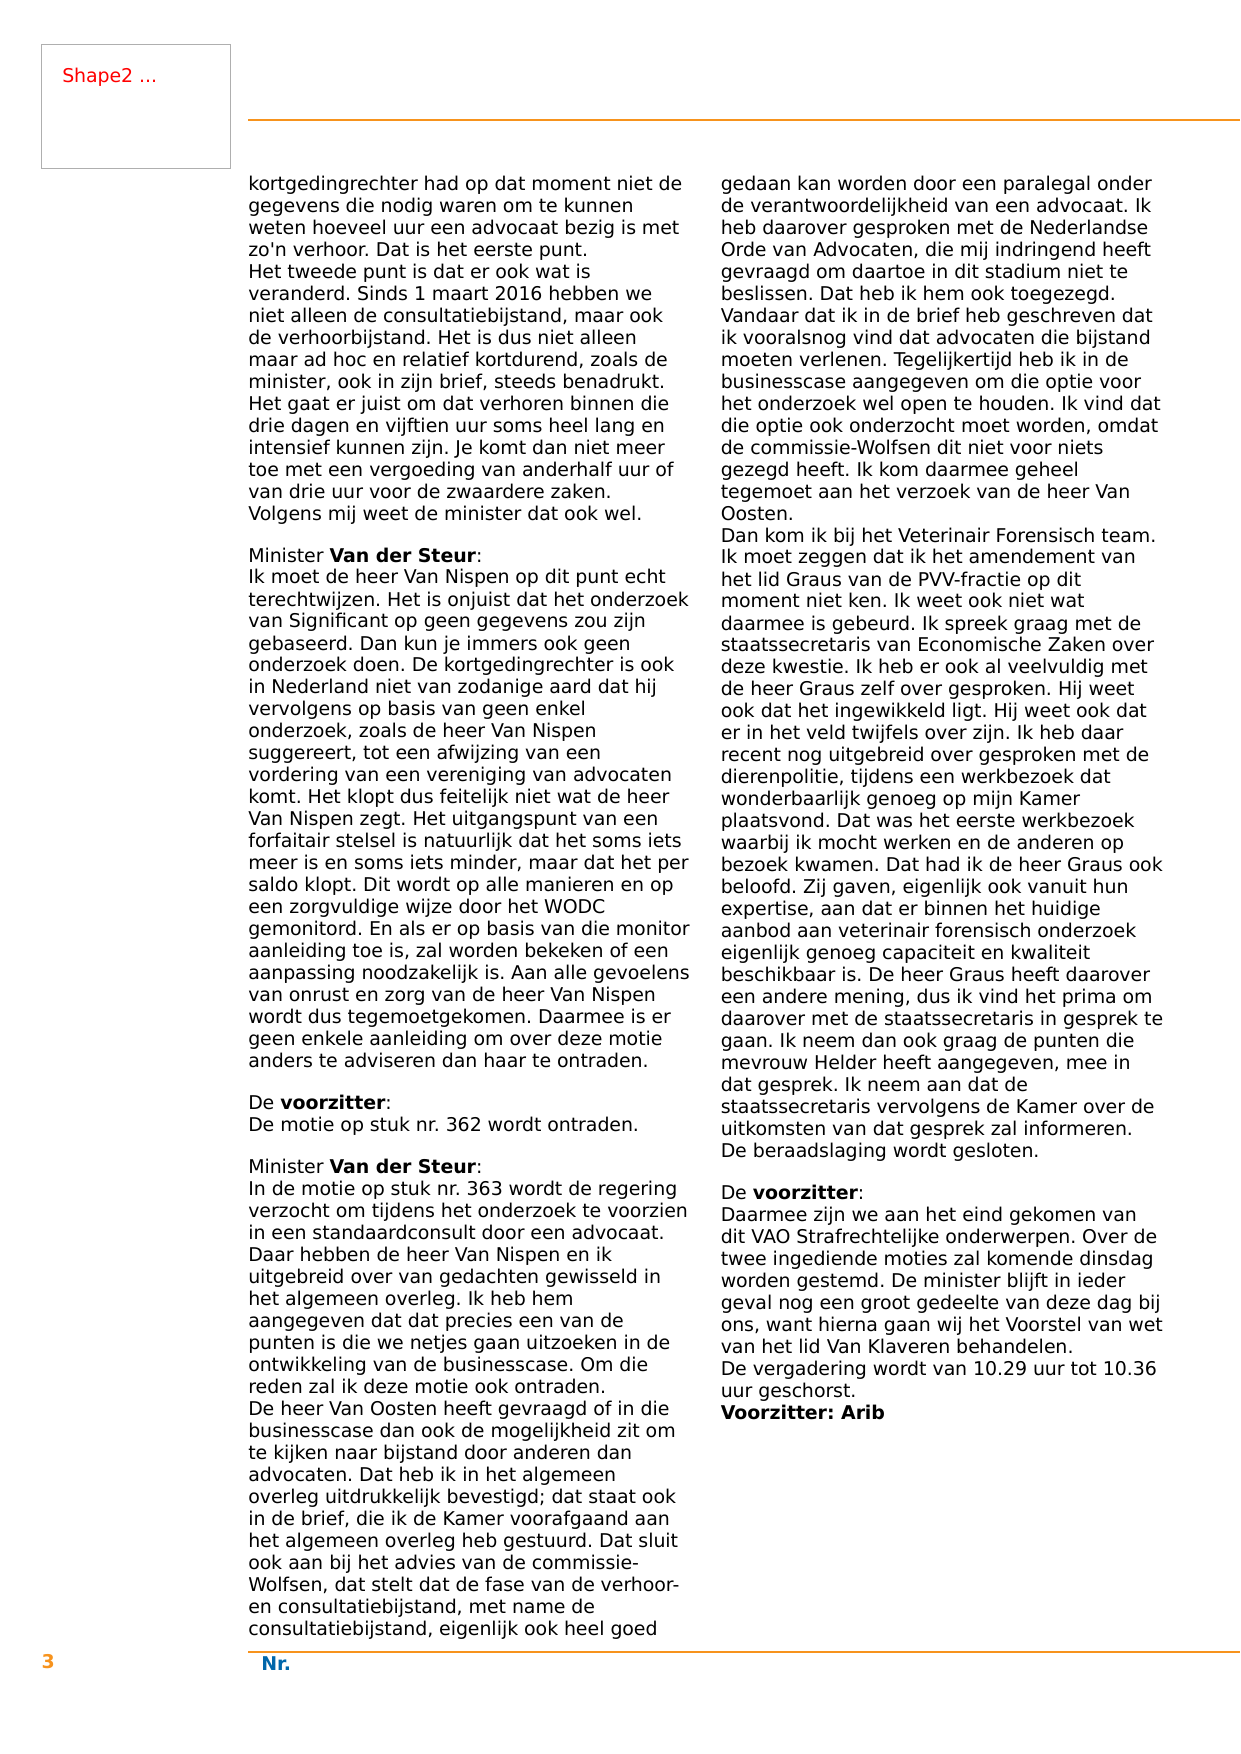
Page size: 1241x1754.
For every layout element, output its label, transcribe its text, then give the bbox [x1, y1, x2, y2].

text Minister Van der Steur: [248, 544, 691, 566]
text gedaan kan worden door een paralegal onder de verantwoordelijkheid van een advocaat. Ik heb daarover gesproken met de Nederlandse Orde van Advocaten, die mij indringend heeft gevraagd om daartoe in dit stadium niet te beslissen. Dat heb ik hem ook toegezegd. Vandaar dat ik in de brief heb geschreven dat ik vooralsnog vind dat advocaten die bijstand moeten verlenen. Tegelijkertijd heb ik in de businesscase aangegeven om die optie voor het onderzoek wel open te houden. Ik vind dat die optie ook onderzocht moet worden, omdat de commissie-Wolfsen dit niet voor niets gezegd heeft. Ik kom daarmee geheel tegemoet aan het verzoek van de heer Van Oosten. [721, 173, 1163, 524]
text De motie op stuk nr. 362 wordt ontraden. [248, 1114, 691, 1136]
text De voorzitter: [721, 1182, 1163, 1204]
text Daarmee zijn we aan het eind gekomen van dit VAO Strafrechtelijke onderwerpen. Over de twee ingediende moties zal komende dinsdag worden gestemd. De minister blijft in ieder geval nog een groot gedeelte van deze dag bij ons, want hierna gaan wij het Voorstel van wet van het lid Van Klaveren behandelen. [721, 1204, 1163, 1358]
text Minister Van der Steur: [248, 1156, 691, 1178]
text Voorzitter: Arib [721, 1402, 1163, 1424]
text kortgedingrechter had op dat moment niet de gegevens die nodig waren om te kunnen weten hoeveel uur een advocaat bezig is met zo'n verhoor. Dat is het eerste punt. [248, 173, 691, 261]
text De vergadering wordt van 10.29 uur tot 10.36 uur geschorst. [721, 1358, 1163, 1402]
text De heer Van Oosten heeft gevraagd of in die businesscase dan ook de mogelijkheid zit om te kijken naar bijstand door anderen dan advocaten. Dat heb ik in het algemeen overleg uitdrukkelijk bevestigd; dat staat ook in de brief, die ik de Kamer voorafgaand aan het algemeen overleg heb gestuurd. Dat sluit ook aan bij het advies van de commissie-Wolfsen, dat stelt dat de fase van de verhoor- en consultatiebijstand, met name de consultatiebijstand, eigenlijk ook heel goed [248, 1398, 691, 1639]
text De beraadslaging wordt gesloten. [721, 1140, 1163, 1162]
text Ik moet de heer Van Nispen op dit punt echt terechtwijzen. Het is onjuist dat het onderzoek van Significant op geen gegevens zou zijn gebaseerd. Dan kun je immers ook geen onderzoek doen. De kortgedingrechter is ook in Nederland niet van zodanige aard dat hij vervolgens op basis van geen enkel onderzoek, zoals de heer Van Nispen suggereert, tot een afwijzing van een vordering van een vereniging van advocaten komt. Het klopt dus feitelijk niet wat de heer Van Nispen zegt. Het uitgangspunt van een forfaitair stelsel is natuurlijk dat het soms iets meer is en soms iets minder, maar dat het per saldo klopt. Dit wordt op alle manieren en op een zorgvuldige wijze door het WODC gemonitord. En als er op basis van die monitor aanleiding toe is, zal worden bekeken of een aanpassing noodzakelijk is. Aan alle gevoelens van onrust en zorg van de heer Van Nispen wordt dus tegemoetgekomen. Daarmee is er geen enkele aanleiding om over deze motie anders te adviseren dan haar te ontraden. [248, 566, 691, 1072]
text De voorzitter: [248, 1092, 691, 1114]
text Het tweede punt is dat er ook wat is veranderd. Sinds 1 maart 2016 hebben we niet alleen de consultatiebijstand, maar ook de verhoorbijstand. Het is dus niet alleen maar ad hoc en relatief kortdurend, zoals de minister, ook in zijn brief, steeds benadrukt. Het gaat er juist om dat verhoren binnen die drie dagen en vijftien uur soms heel lang en intensief kunnen zijn. Je komt dan niet meer toe met een vergoeding van anderhalf uur of van drie uur voor de zwaardere zaken. Volgens mij weet de minister dat ook wel. [248, 261, 691, 524]
text In de motie op stuk nr. 363 wordt de regering verzocht om tijdens het onderzoek te voorzien in een standaardconsult door een advocaat. Daar hebben de heer Van Nispen en ik uitgebreid over van gedachten gewisseld in het algemeen overleg. Ik heb hem aangegeven dat dat precies een van de punten is die we netjes gaan uitzoeken in de ontwikkeling van de businesscase. Om die reden zal ik deze motie ook ontraden. [248, 1178, 691, 1398]
text Dan kom ik bij het Veterinair Forensisch team. Ik moet zeggen dat ik het amendement van het lid Graus van de PVV-fractie op dit moment niet ken. Ik weet ook niet wat daarmee is gebeurd. Ik spreek graag met de staatssecretaris van Economische Zaken over deze kwestie. Ik heb er ook al veelvuldig met de heer Graus zelf over gesproken. Hij weet ook dat het ingewikkeld ligt. Hij weet ook dat er in het veld twijfels over zijn. Ik heb daar recent nog uitgebreid over gesproken met de dierenpolitie, tijdens een werkbezoek dat wonderbaarlijk genoeg op mijn Kamer plaatsvond. Dat was het eerste werkbezoek waarbij ik mocht werken en de anderen op bezoek kwamen. Dat had ik de heer Graus ook beloofd. Zij gaven, eigenlijk ook vanuit hun expertise, aan dat er binnen het huidige aanbod aan veterinair forensisch onderzoek eigenlijk genoeg capaciteit en kwaliteit beschikbaar is. De heer Graus heeft daarover een andere mening, dus ik vind het prima om daarover met de staatssecretaris in gesprek te gaan. Ik neem dan ook graag de punten die mevrouw Helder heeft aangegeven, mee in dat gesprek. Ik neem aan dat de staatssecretaris vervolgens de Kamer over de uitkomsten van dat gesprek zal informeren. [721, 524, 1163, 1140]
